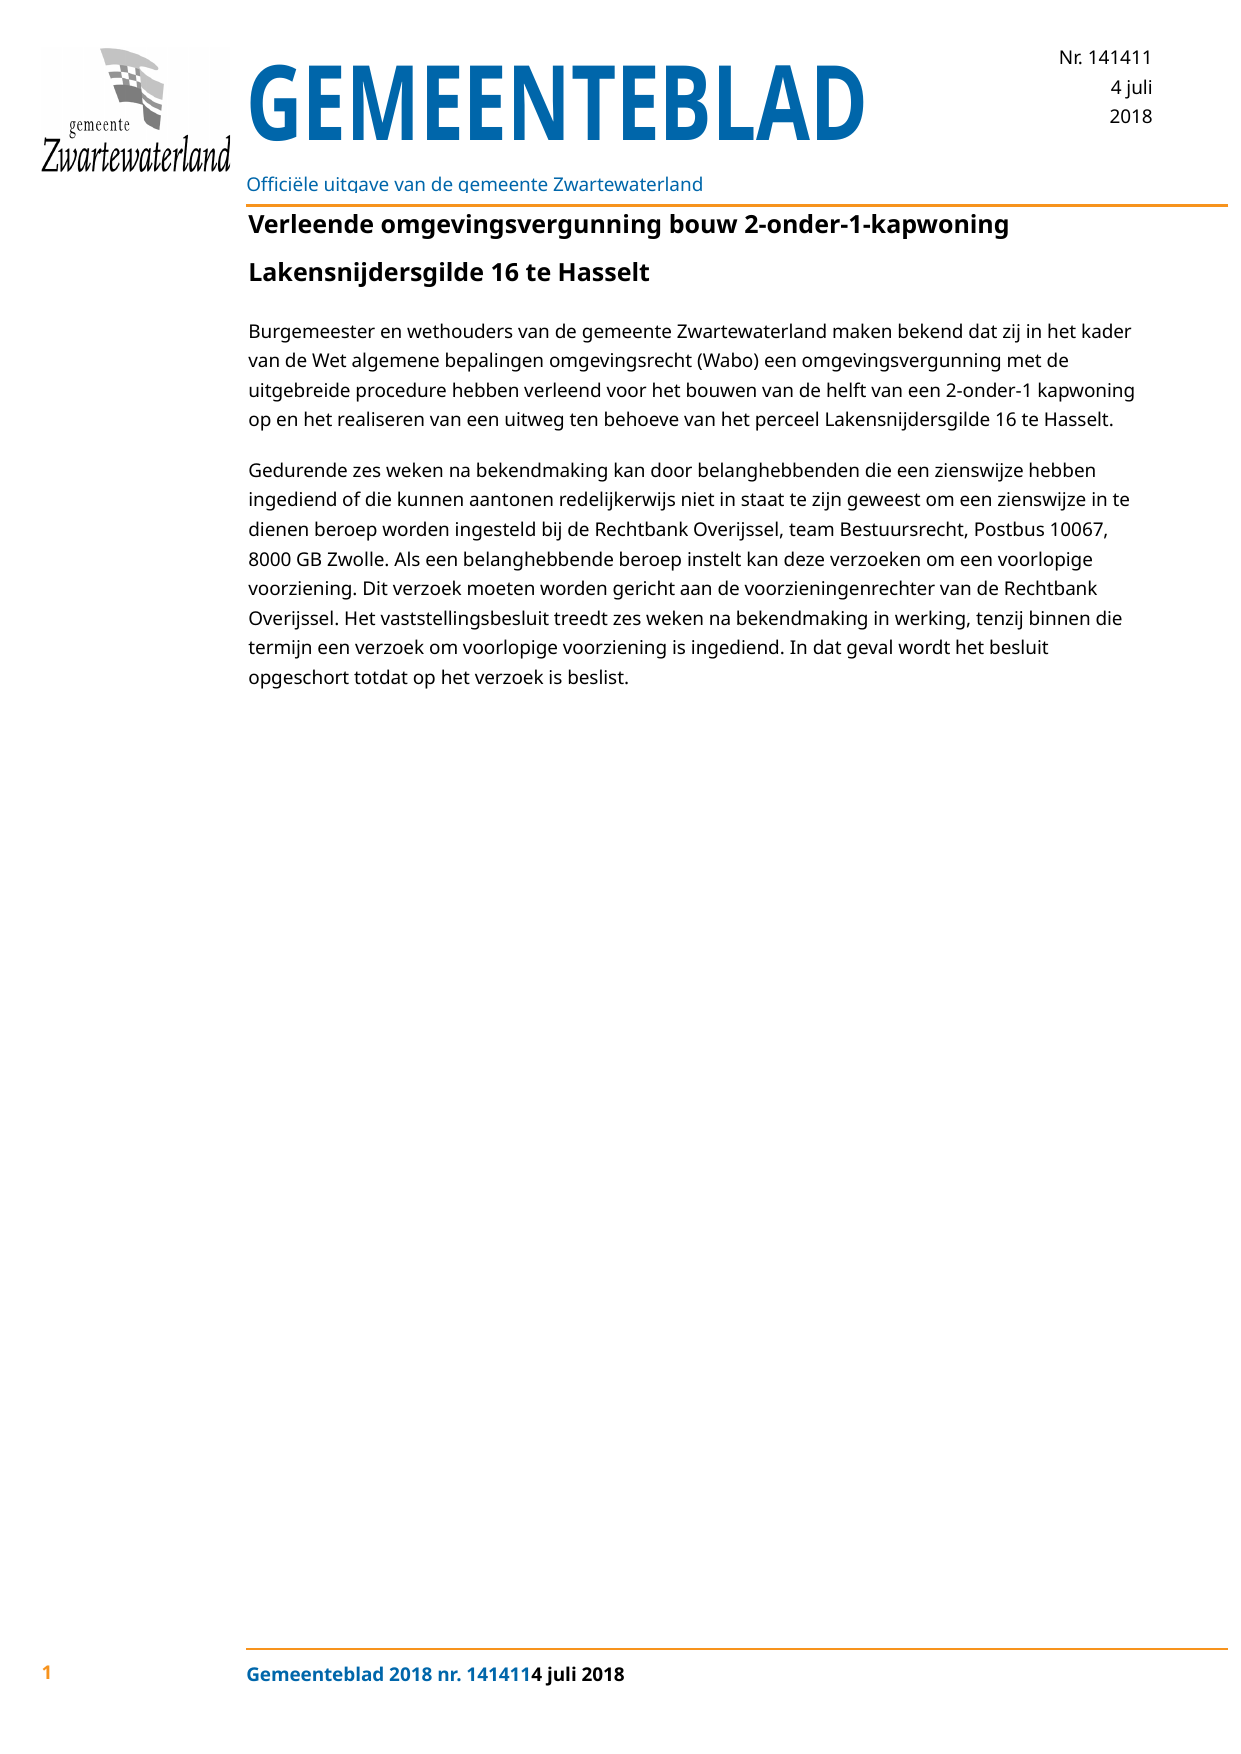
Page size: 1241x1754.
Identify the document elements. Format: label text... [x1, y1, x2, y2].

text Gedurende zes weken na bekendmaking kan door belanghebbenden die een zienswijze hebben ingediend of die kunnen aantonen redelijkerwijs niet in staat te zijn geweest om een zienswijze in te dienen beroep worden ingesteld bij de Rechtbank Overijssel, team Bestuursrecht, Postbus 10067, 8000 GB Zwolle. Als een belanghebbende beroep instelt kan deze verzoeken om een voorlopige voorziening. Dit verzoek moeten worden gericht aan de voorzieningenrechter van de Rechtbank Overijssel. Het vaststellingsbesluit treedt zes weken na bekendmaking in werking, tenzij binnen die termijn een verzoek om voorlopige voorziening is ingediend. In dat geval wordt het besluit opgeschort totdat op het verzoek is beslist. [248, 457, 1152, 690]
picture [41, 47, 231, 172]
text Verleende omgevingsvergunning bouw 2-onder-1-kapwoning Lakensnijdersgilde 16 te Hasselt [248, 207, 1152, 288]
text Burgemeester en wethouders van de gemeente Zwartewaterland maken bekend dat zij in het kader van de Wet algemene bepalingen omgevingsrecht (Wabo) een omgevingsvergunning met de uitgebreide procedure hebben verleend voor het bouwen van de helft van een 2-onder-1 kapwoning op en het realiseren van een uitweg ten behoeve van het perceel Lakensnijdersgilde 16 te Hasselt. [248, 318, 1152, 432]
